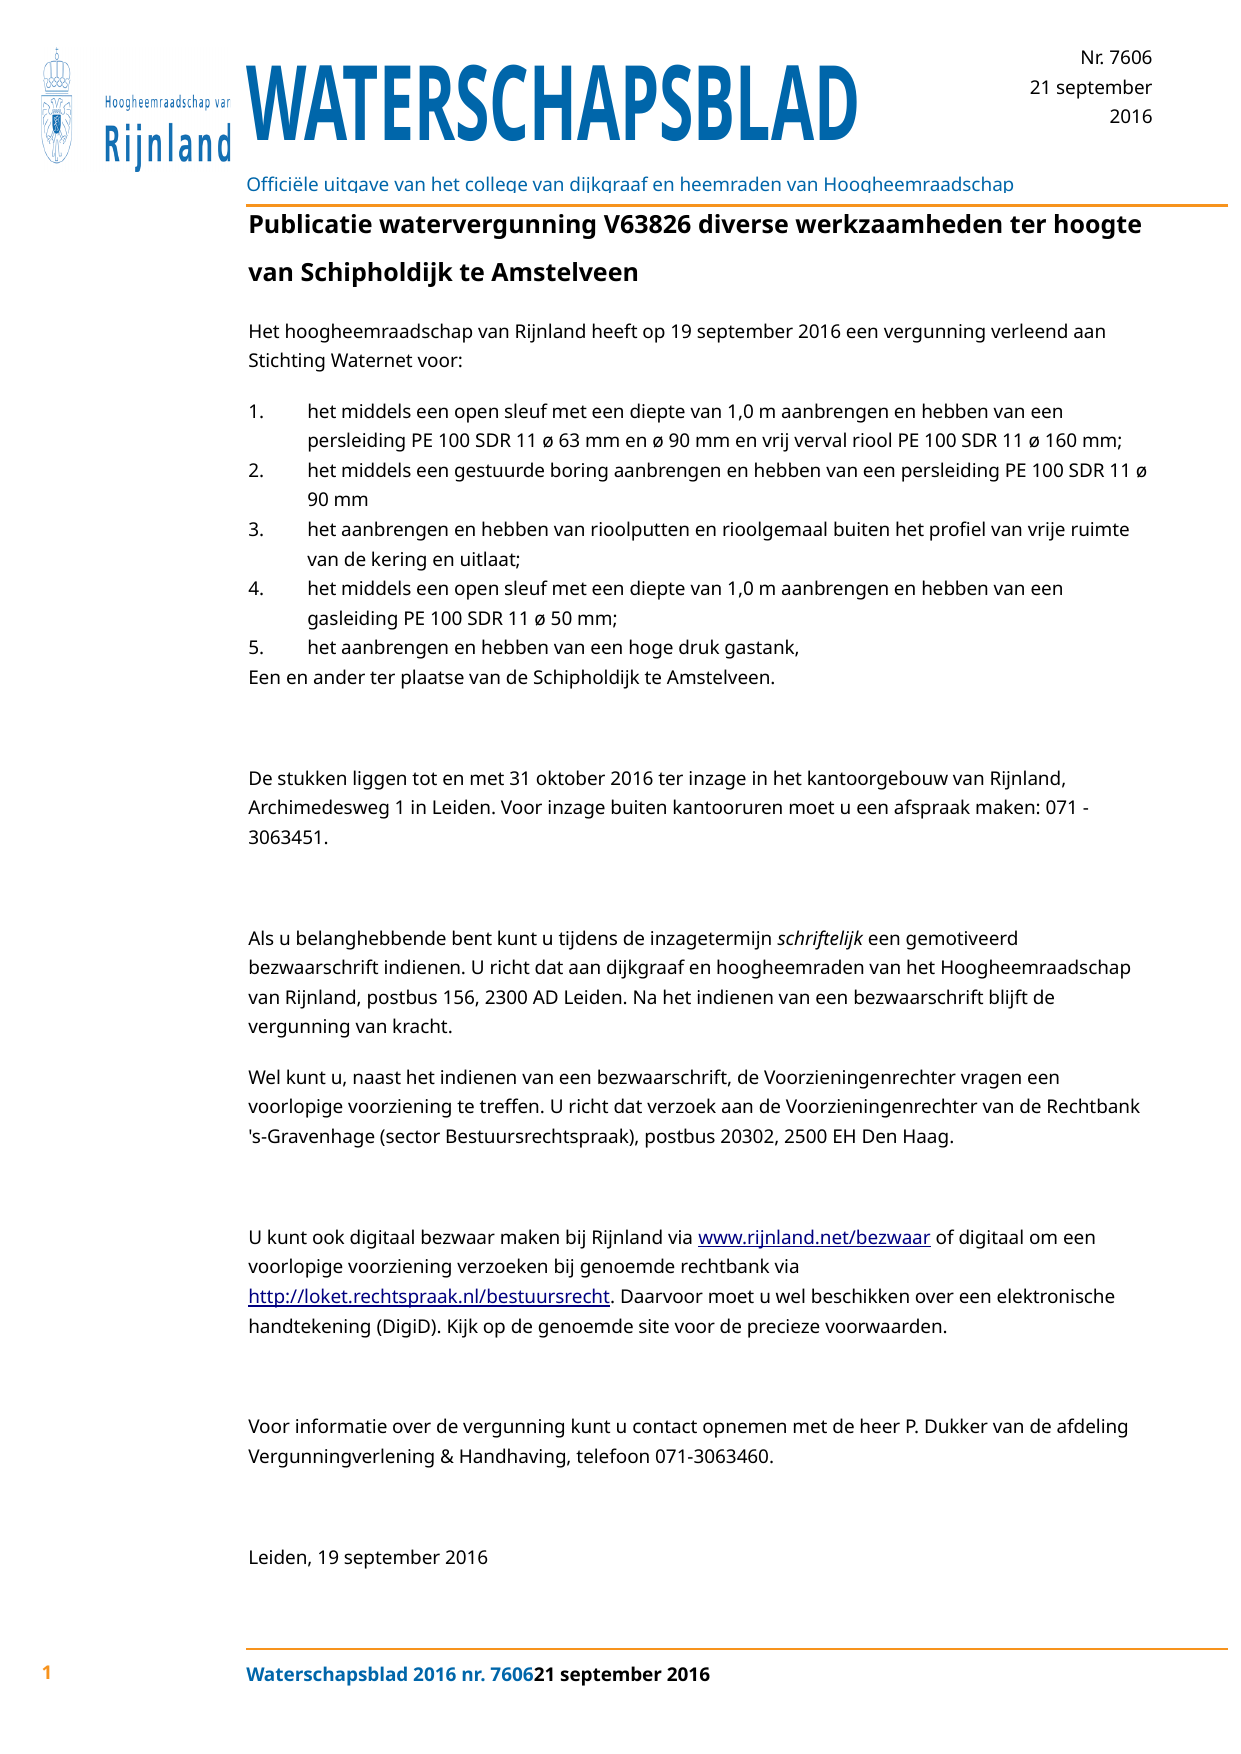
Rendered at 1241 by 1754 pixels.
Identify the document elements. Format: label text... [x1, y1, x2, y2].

list het middels een open sleuf met een diepte van 1,0 m aanbrengen en hebben van een gasleiding PE 100 SDR 11 ø 50 mm; [248, 575, 1152, 631]
picture [41, 47, 231, 172]
text Leiden, 19 september 2016 [248, 1544, 1152, 1570]
text U kunt ook digitaal bezwaar maken bij Rijnland via www.rijnland.net/bezwaar of digitaal om een voorlopige voorziening verzoeken bij genoemde rechtbank via http://loket.rechtspraak.nl/bestuursrecht. Daarvoor moet u wel beschikken over een elektronische handtekening (DigiD). Kijk op de genoemde site voor de precieze voorwaarden. [248, 1224, 1152, 1339]
text De stukken liggen tot en met 31 oktober 2016 ter inzage in het kantoorgebouw van Rijnland, Archimedesweg 1 in Leiden. Voor inzage buiten kantooruren moet u een afspraak maken: 071 - 3063451. [248, 765, 1152, 850]
text Voor informatie over de vergunning kunt u contact opnemen met de heer P. Dukker van de afdeling Vergunningverlening & Handhaving, telefoon 071-3063460. [248, 1414, 1152, 1469]
text Een en ander ter plaatse van de Schipholdijk te Amstelveen. [248, 664, 1152, 690]
list het middels een gestuurde boring aanbrengen en hebben van een persleiding PE 100 SDR 11 ø 90 mm [248, 457, 1152, 512]
list het aanbrengen en hebben van een hoge druk gastank, [248, 634, 1152, 660]
text Publicatie watervergunning V63826 diverse werkzaamheden ter hoogte van Schipholdijk te Amstelveen [248, 207, 1152, 288]
list het aanbrengen en hebben van rioolputten en rioolgemaal buiten het profiel van vrije ruimte van de kering en uitlaat; [248, 516, 1152, 572]
list het middels een open sleuf met een diepte van 1,0 m aanbrengen en hebben van een persleiding PE 100 SDR 11 ø 63 mm en ø 90 mm en vrij verval riool PE 100 SDR 11 ø 160 mm; [248, 398, 1152, 453]
text Het hoogheemraadschap van Rijnland heeft op 19 september 2016 een vergunning verleend aan Stichting Waternet voor: [248, 318, 1152, 373]
text Wel kunt u, naast het indienen van een bezwaarschrift, de Voorzieningenrechter vragen een voorlopige voorziening te treffen. U richt dat verzoek aan de Voorzieningenrechter van de Rechtbank 's-Gravenhage (sector Bestuursrechtspraak), postbus 20302, 2500 EH Den Haag. [248, 1064, 1152, 1149]
text Als u belanghebbende bent kunt u tijdens de inzagetermijn schriftelijk een gemotiveerd bezwaarschrift indienen. U richt dat aan dijkgraaf en hoogheemraden van het Hoogheemraadschap van Rijnland, postbus 156, 2300 AD Leiden. Na het indienen van een bezwaarschrift blijft de vergunning van kracht. [248, 925, 1152, 1039]
